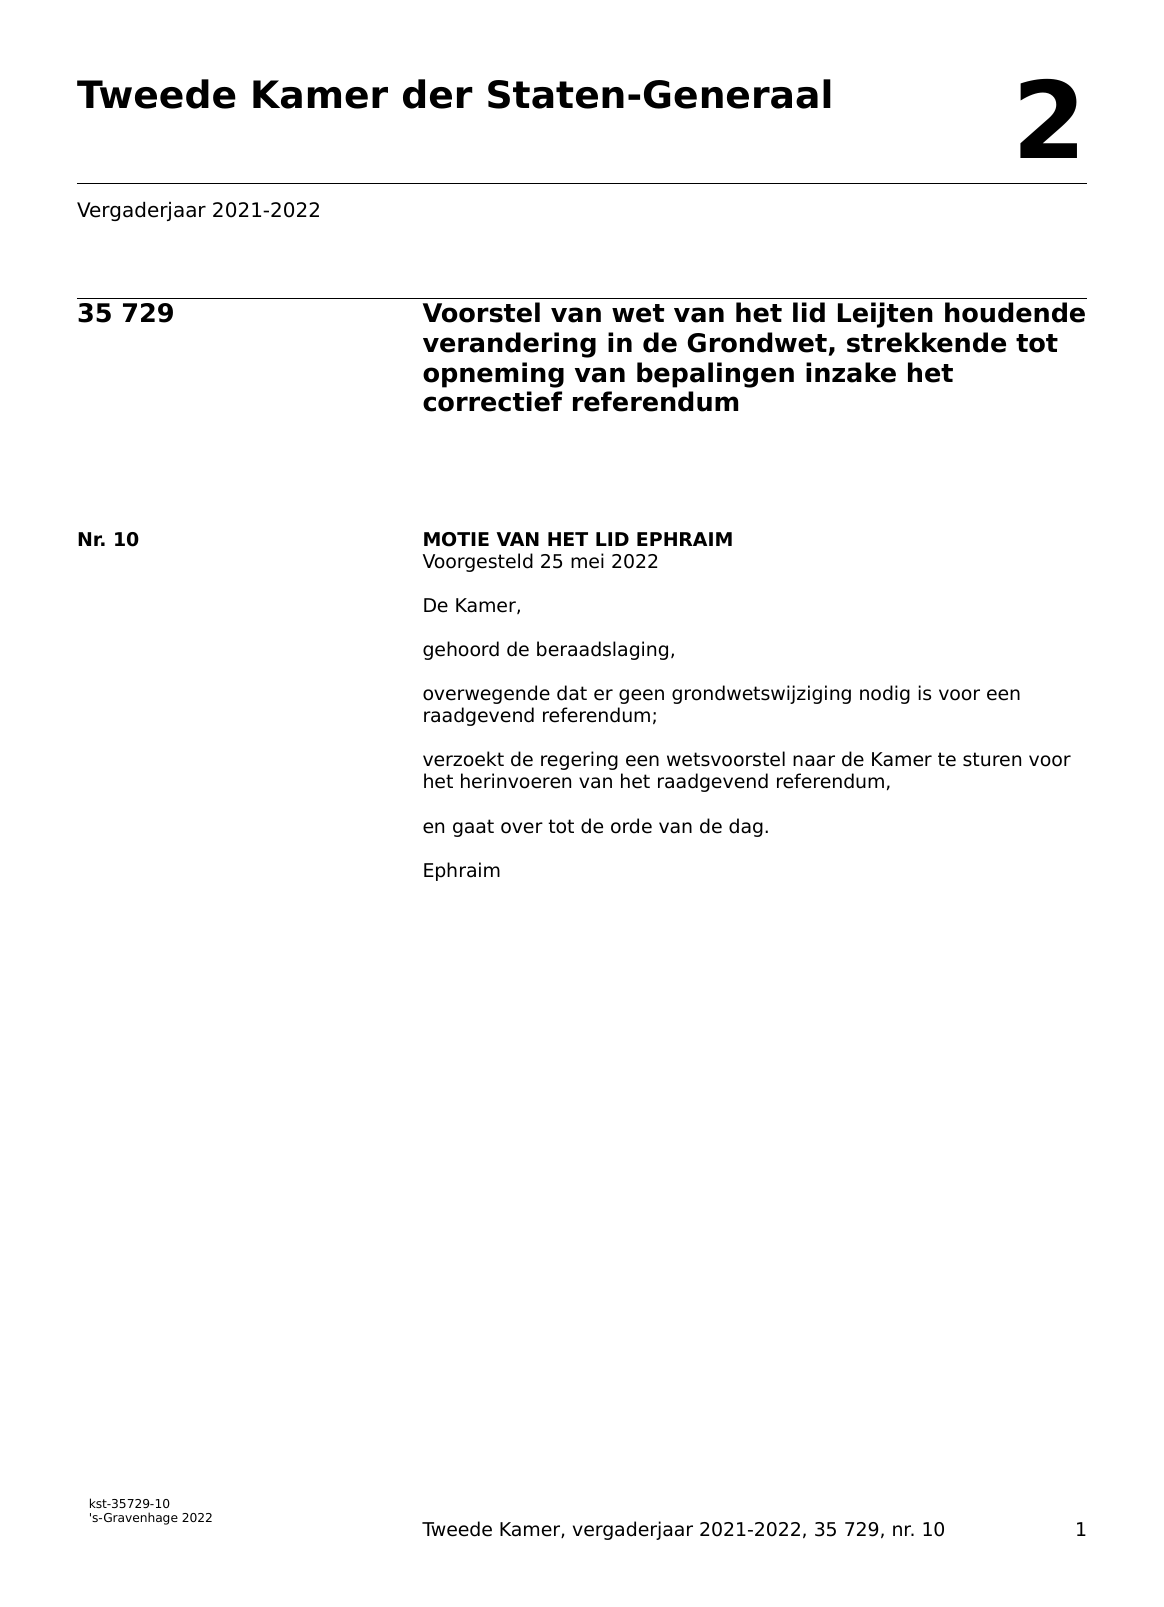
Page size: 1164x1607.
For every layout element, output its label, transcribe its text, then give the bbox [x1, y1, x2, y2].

text verzoekt de regering een wetsvoorstel naar de Kamer te sturen voor het herinvoeren van het raadgevend referendum, [422, 749, 1087, 793]
table_header 2 [886, 59, 1087, 183]
text en gaat over tot de orde van de dag. [422, 816, 1087, 837]
text overwegende dat er geen grondwetswijziging nodig is voor een raadgevend referendum; [422, 683, 1087, 727]
text Voorgesteld 25 mei 2022 [422, 551, 1087, 573]
table_header Tweede Kamer der Staten-Generaal [77, 59, 886, 183]
subtitle Nr. 10 MOTIE VAN HET LID EPHRAIM [77, 529, 1087, 551]
text Ephraim [422, 860, 1087, 882]
text gehoord de beraadslaging, [422, 639, 1087, 661]
table_cell Vergaderjaar 2021-2022 [77, 184, 1087, 298]
subtitle 35 729 Voorstel van wet van het lid Leijten houdende verandering in de Grondwet, strekkende tot opneming van bepalingen inzake het correctief referendum [77, 299, 1087, 418]
text 's-Gravenhage 2022 [88, 1511, 323, 1525]
text kst-35729-10 [88, 1497, 323, 1511]
text De Kamer, [422, 595, 1087, 617]
